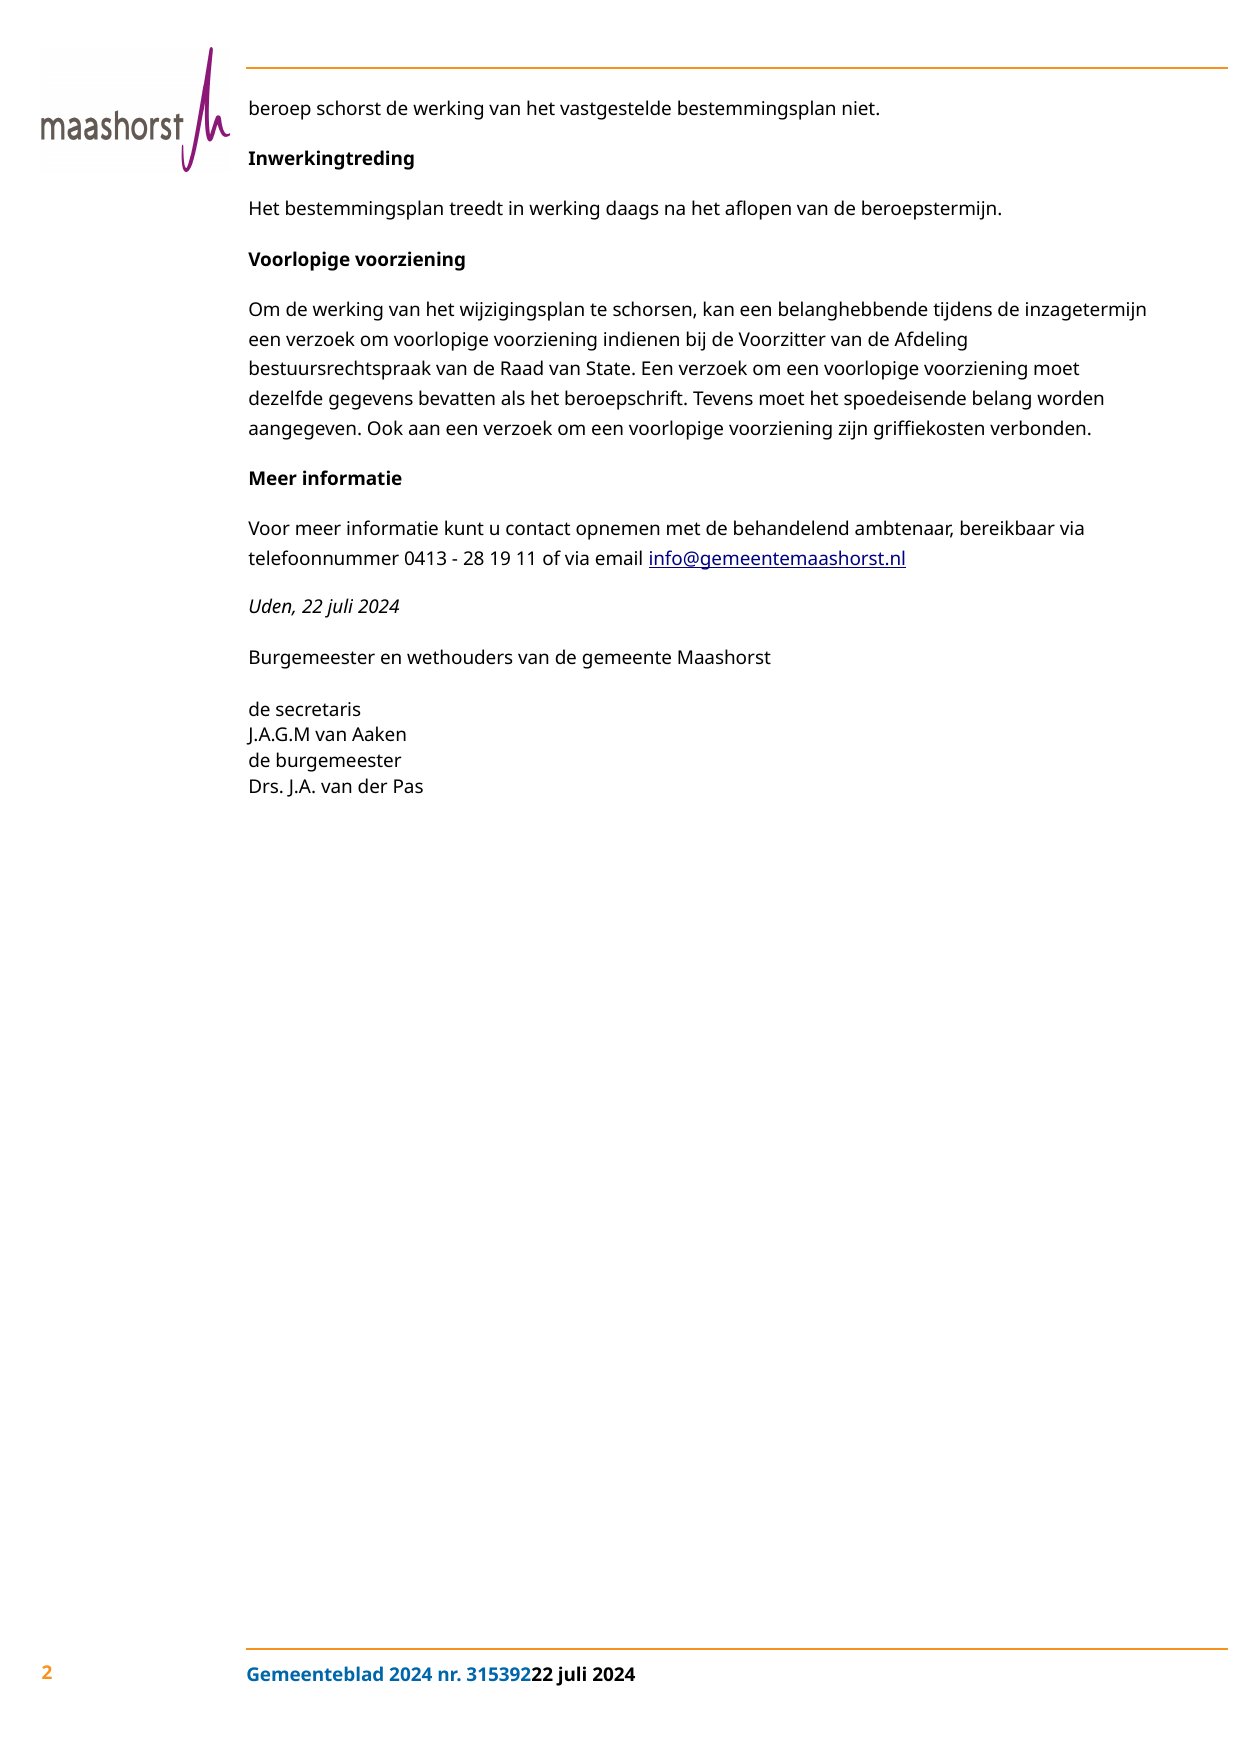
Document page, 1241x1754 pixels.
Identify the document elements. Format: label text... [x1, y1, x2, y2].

text Drs. J.A. van der Pas [248, 773, 1152, 799]
text Uden, 22 juli 2024 [248, 593, 1152, 619]
text Meer informatie [248, 465, 1152, 491]
text J.A.G.M van Aaken [248, 722, 1152, 747]
text de burgemeester [248, 747, 1152, 773]
text Het bestemmingsplan treedt in werking daags na het aflopen van de beroepstermijn. [248, 196, 1152, 221]
text de secretaris [248, 696, 1152, 722]
text Voor meer informatie kunt u contact opnemen met de behandelend ambtenaar, bereikbaar via telefoonnummer 0413 - 28 19 11 of via email info@gemeentemaashorst.nl [248, 516, 1152, 571]
text Om de werking van het wijzigingsplan te schorsen, kan een belanghebbende tijdens de inzagetermijn een verzoek om voorlopige voorziening indienen bij de Voorzitter van de Afdeling bestuursrechtspraak van de Raad van State. Een verzoek om een voorlopige voorziening moet dezelfde gegevens bevatten als het beroepschrift. Tevens moet het spoedeisende belang worden aangegeven. Ook aan een verzoek om een voorlopige voorziening zijn griffiekosten verbonden. [248, 296, 1152, 441]
picture [41, 47, 231, 172]
text beroep schorst de werking van het vastgestelde bestemmingsplan niet. [248, 95, 1152, 121]
text Voorlopige voorziening [248, 246, 1152, 272]
text Burgemeester en wethouders van de gemeente Maashorst [248, 644, 1152, 670]
text Inwerkingtreding [248, 145, 1152, 171]
